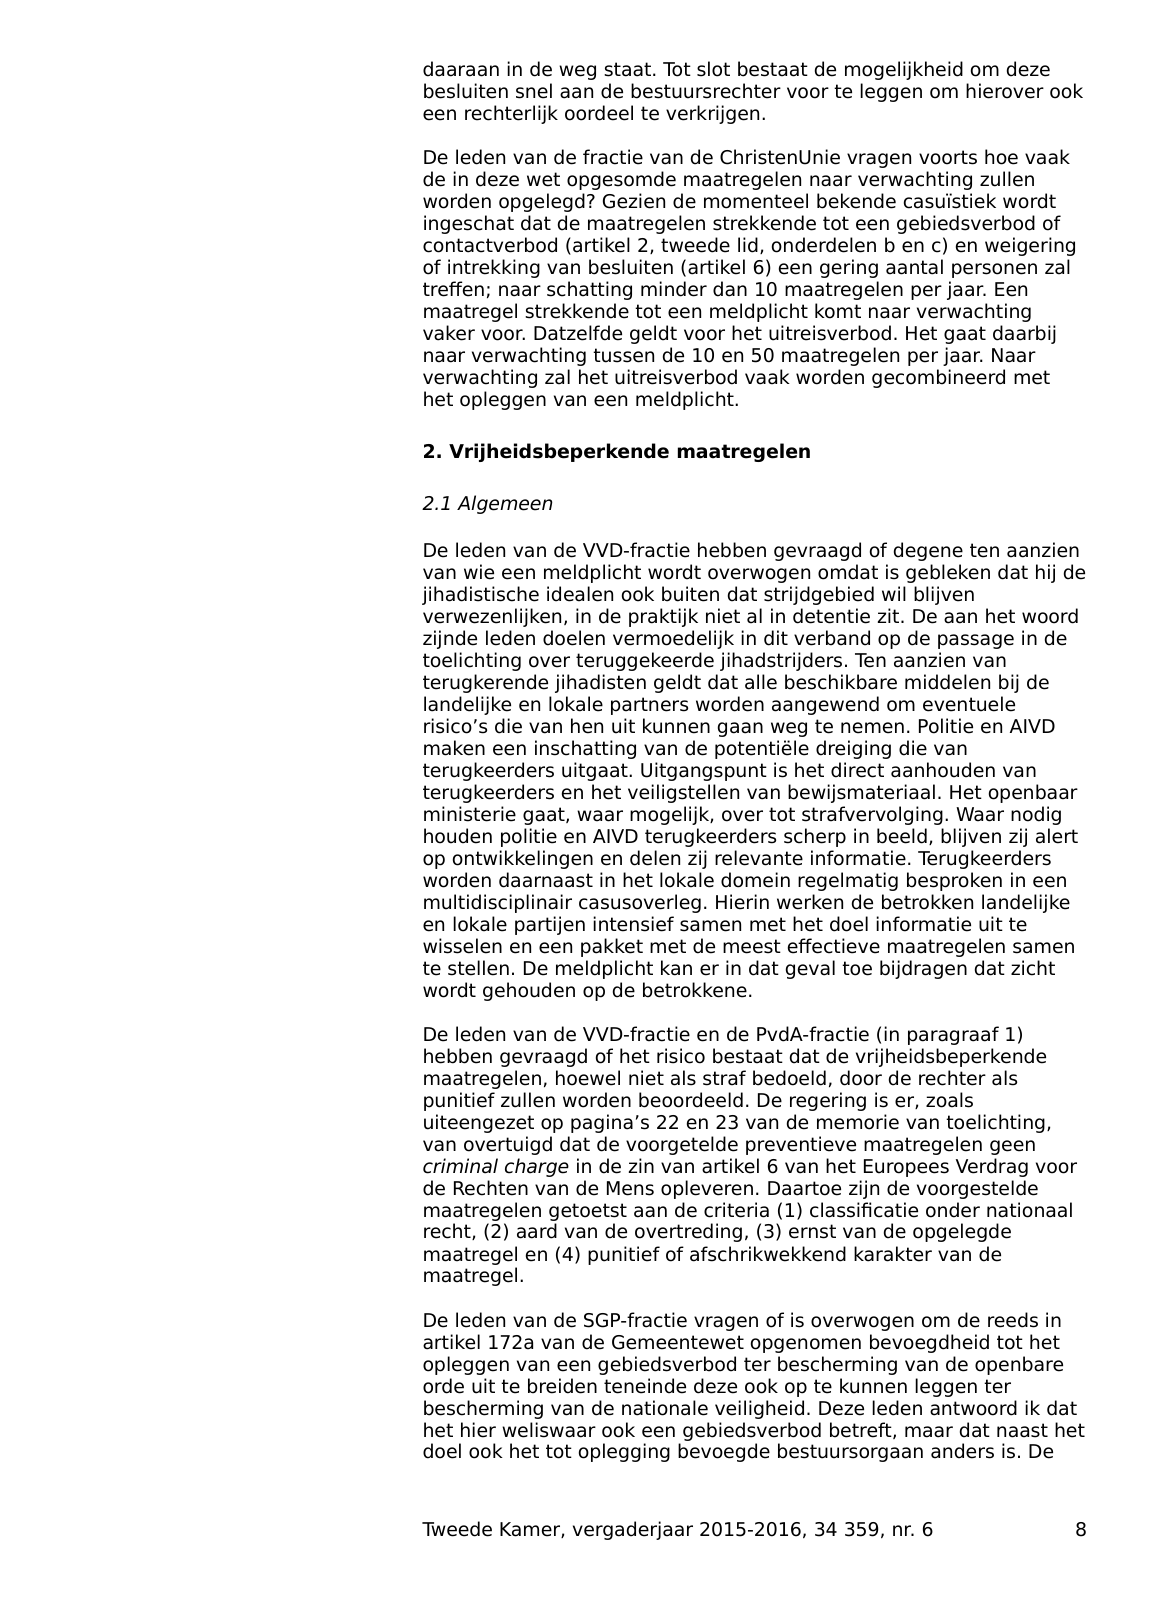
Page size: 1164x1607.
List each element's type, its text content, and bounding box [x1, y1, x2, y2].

text De leden van de fractie van de ChristenUnie vragen voorts hoe vaak de in deze wet opgesomde maatregelen naar verwachting zullen worden opgelegd? Gezien de momenteel bekende casuïstiek wordt ingeschat dat de maatregelen strekkende tot een gebiedsverbod of contactverbod (artikel 2, tweede lid, onderdelen b en c) en weigering of intrekking van besluiten (artikel 6) een gering aantal personen zal treffen; naar schatting minder dan 10 maatregelen per jaar. Een maatregel strekkende tot een meldplicht komt naar verwachting vaker voor. Datzelfde geldt voor het uitreisverbod. Het gaat daarbij naar verwachting tussen de 10 en 50 maatregelen per jaar. Naar verwachting zal het uitreisverbod vaak worden gecombineerd met het opleggen van een meldplicht. [422, 147, 1087, 411]
text daaraan in de weg staat. Tot slot bestaat de mogelijkheid om deze besluiten snel aan de bestuursrechter voor te leggen om hierover ook een rechterlijk oordeel te verkrijgen. [422, 59, 1087, 125]
subtitle 2. Vrijheidsbeperkende maatregelen [422, 441, 1087, 463]
text De leden van de VVD-fractie en de PvdA-fractie (in paragraaf 1) hebben gevraagd of het risico bestaat dat de vrijheidsbeperkende maatregelen, hoewel niet als straf bedoeld, door de rechter als punitief zullen worden beoordeeld. De regering is er, zoals uiteengezet op pagina’s 22 en 23 van de memorie van toelichting, van overtuigd dat de voorgetelde preventieve maatregelen geen criminal charge in de zin van artikel 6 van het Europees Verdrag voor de Rechten van de Mens opleveren. Daartoe zijn de voorgestelde maatregelen getoetst aan de criteria (1) classificatie onder nationaal recht, (2) aard van de overtreding, (3) ernst van de opgelegde maatregel en (4) punitief of afschrikwekkend karakter van de maatregel. [422, 1024, 1087, 1287]
text De leden van de VVD-fractie hebben gevraagd of degene ten aanzien van wie een meldplicht wordt overwogen omdat is gebleken dat hij de jihadistische idealen ook buiten dat strijdgebied wil blijven verwezenlijken, in de praktijk niet al in detentie zit. De aan het woord zijnde leden doelen vermoedelijk in dit verband op de passage in de toelichting over teruggekeerde jihadstrijders. Ten aanzien van terugkerende jihadisten geldt dat alle beschikbare middelen bij de landelijke en lokale partners worden aangewend om eventuele risico’s die van hen uit kunnen gaan weg te nemen. Politie en AIVD maken een inschatting van de potentiële dreiging die van terugkeerders uitgaat. Uitgangspunt is het direct aanhouden van terugkeerders en het veiligstellen van bewijsmateriaal. Het openbaar ministerie gaat, waar mogelijk, over tot strafvervolging. Waar nodig houden politie en AIVD terugkeerders scherp in beeld, blijven zij alert op ontwikkelingen en delen zij relevante informatie. Terugkeerders worden daarnaast in het lokale domein regelmatig besproken in een multidisciplinair casusoverleg. Hierin werken de betrokken landelijke en lokale partijen intensief samen met het doel informatie uit te wisselen en een pakket met de meest effectieve maatregelen samen te stellen. De meldplicht kan er in dat geval toe bijdragen dat zicht wordt gehouden op de betrokkene. [422, 540, 1087, 1001]
subtitle 2.1 Algemeen [422, 493, 1087, 515]
text De leden van de SGP-fractie vragen of is overwogen om de reeds in artikel 172a van de Gemeentewet opgenomen bevoegdheid tot het opleggen van een gebiedsverbod ter bescherming van de openbare orde uit te breiden teneinde deze ook op te kunnen leggen ter bescherming van de nationale veiligheid. Deze leden antwoord ik dat het hier weliswaar ook een gebiedsverbod betreft, maar dat naast het doel ook het tot oplegging bevoegde bestuursorgaan anders is. De [422, 1309, 1087, 1463]
